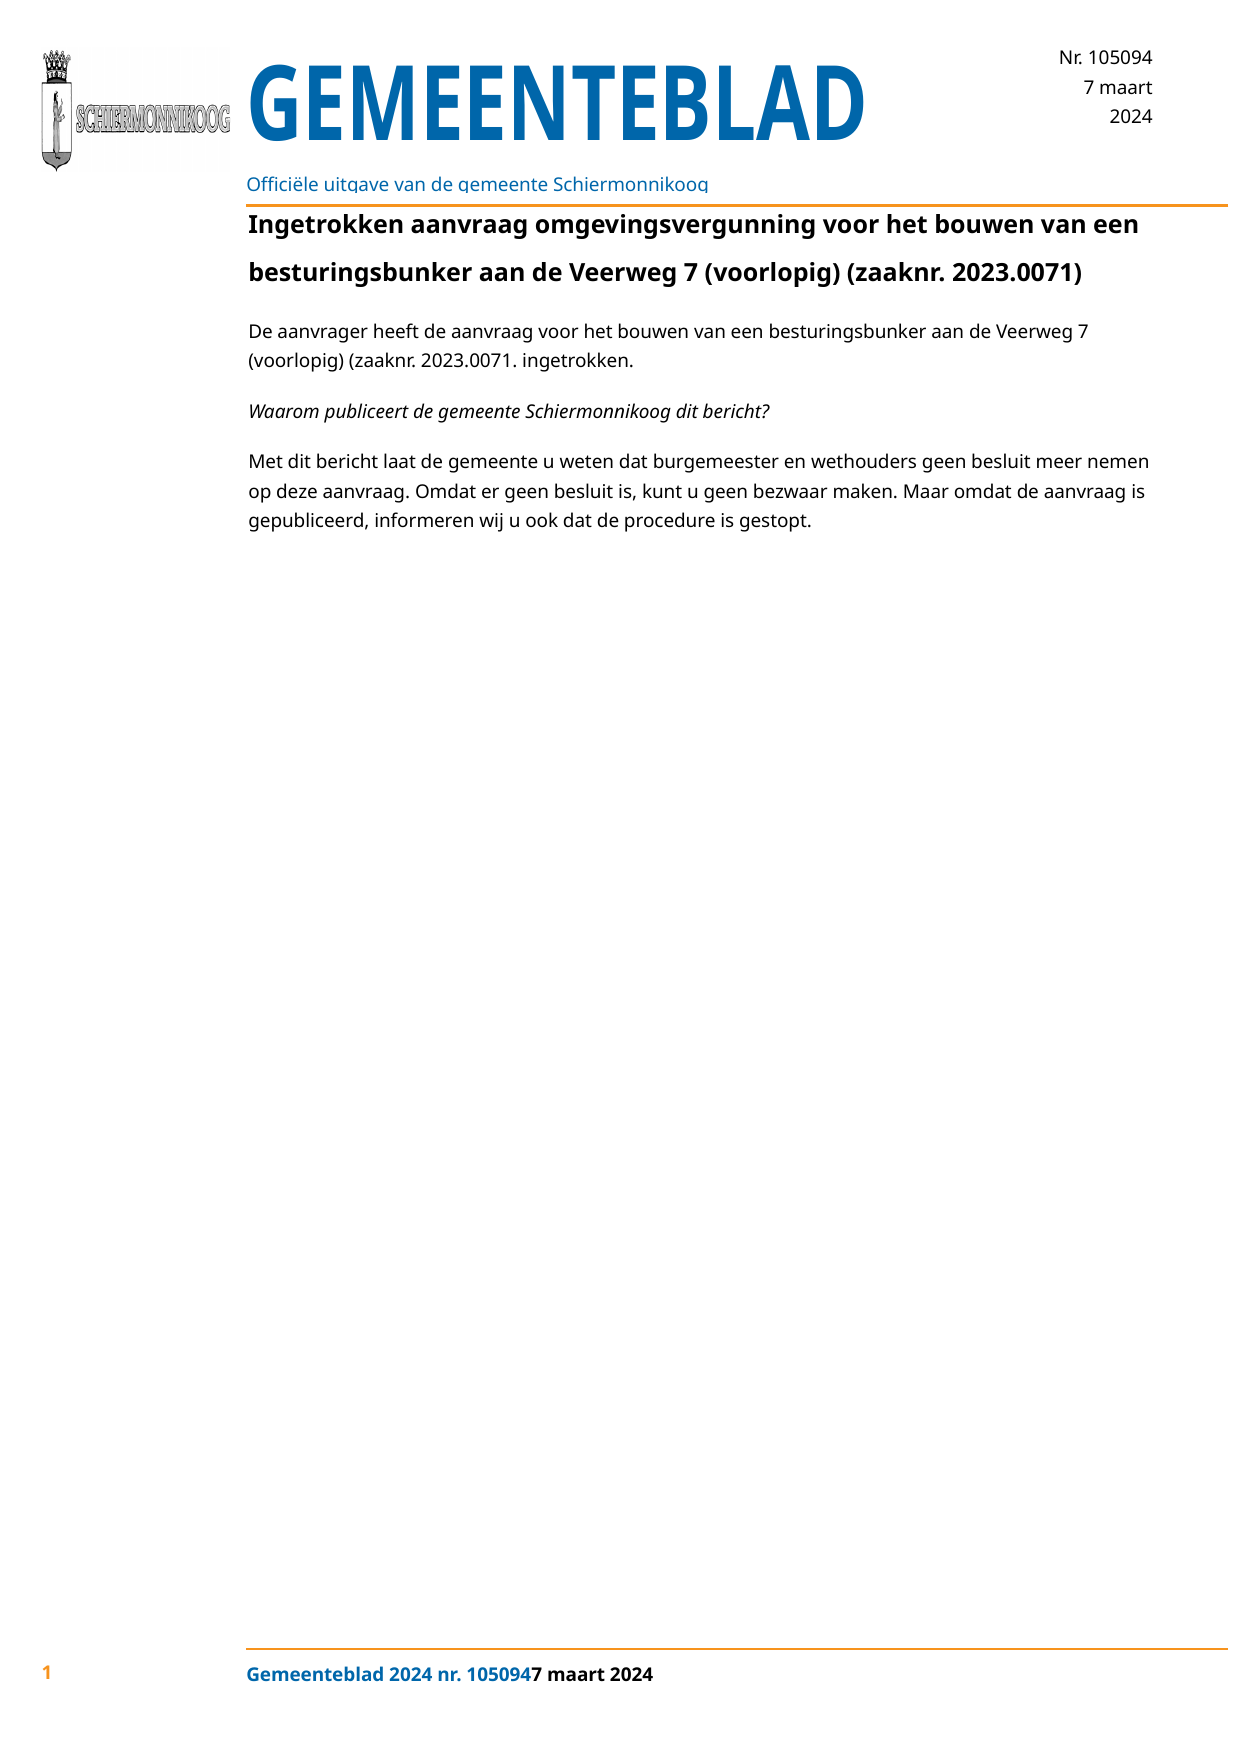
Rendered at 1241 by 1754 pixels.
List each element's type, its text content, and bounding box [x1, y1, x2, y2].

text Met dit bericht laat de gemeente u weten dat burgemeester en wethouders geen besluit meer nemen op deze aanvraag. Omdat er geen besluit is, kunt u geen bezwaar maken. Maar omdat de aanvraag is gepubliceerd, informeren wij u ook dat de procedure is gestopt. [248, 448, 1152, 533]
text Waarom publiceert de gemeente Schiermonnikoog dit bericht? [248, 398, 1152, 424]
text Ingetrokken aanvraag omgevingsvergunning voor het bouwen van een besturingsbunker aan de Veerweg 7 (voorlopig) (zaaknr. 2023.0071) [248, 207, 1152, 288]
text De aanvrager heeft de aanvraag voor het bouwen van een besturingsbunker aan de Veerweg 7 (voorlopig) (zaaknr. 2023.0071. ingetrokken. [248, 318, 1152, 373]
picture [41, 47, 231, 172]
